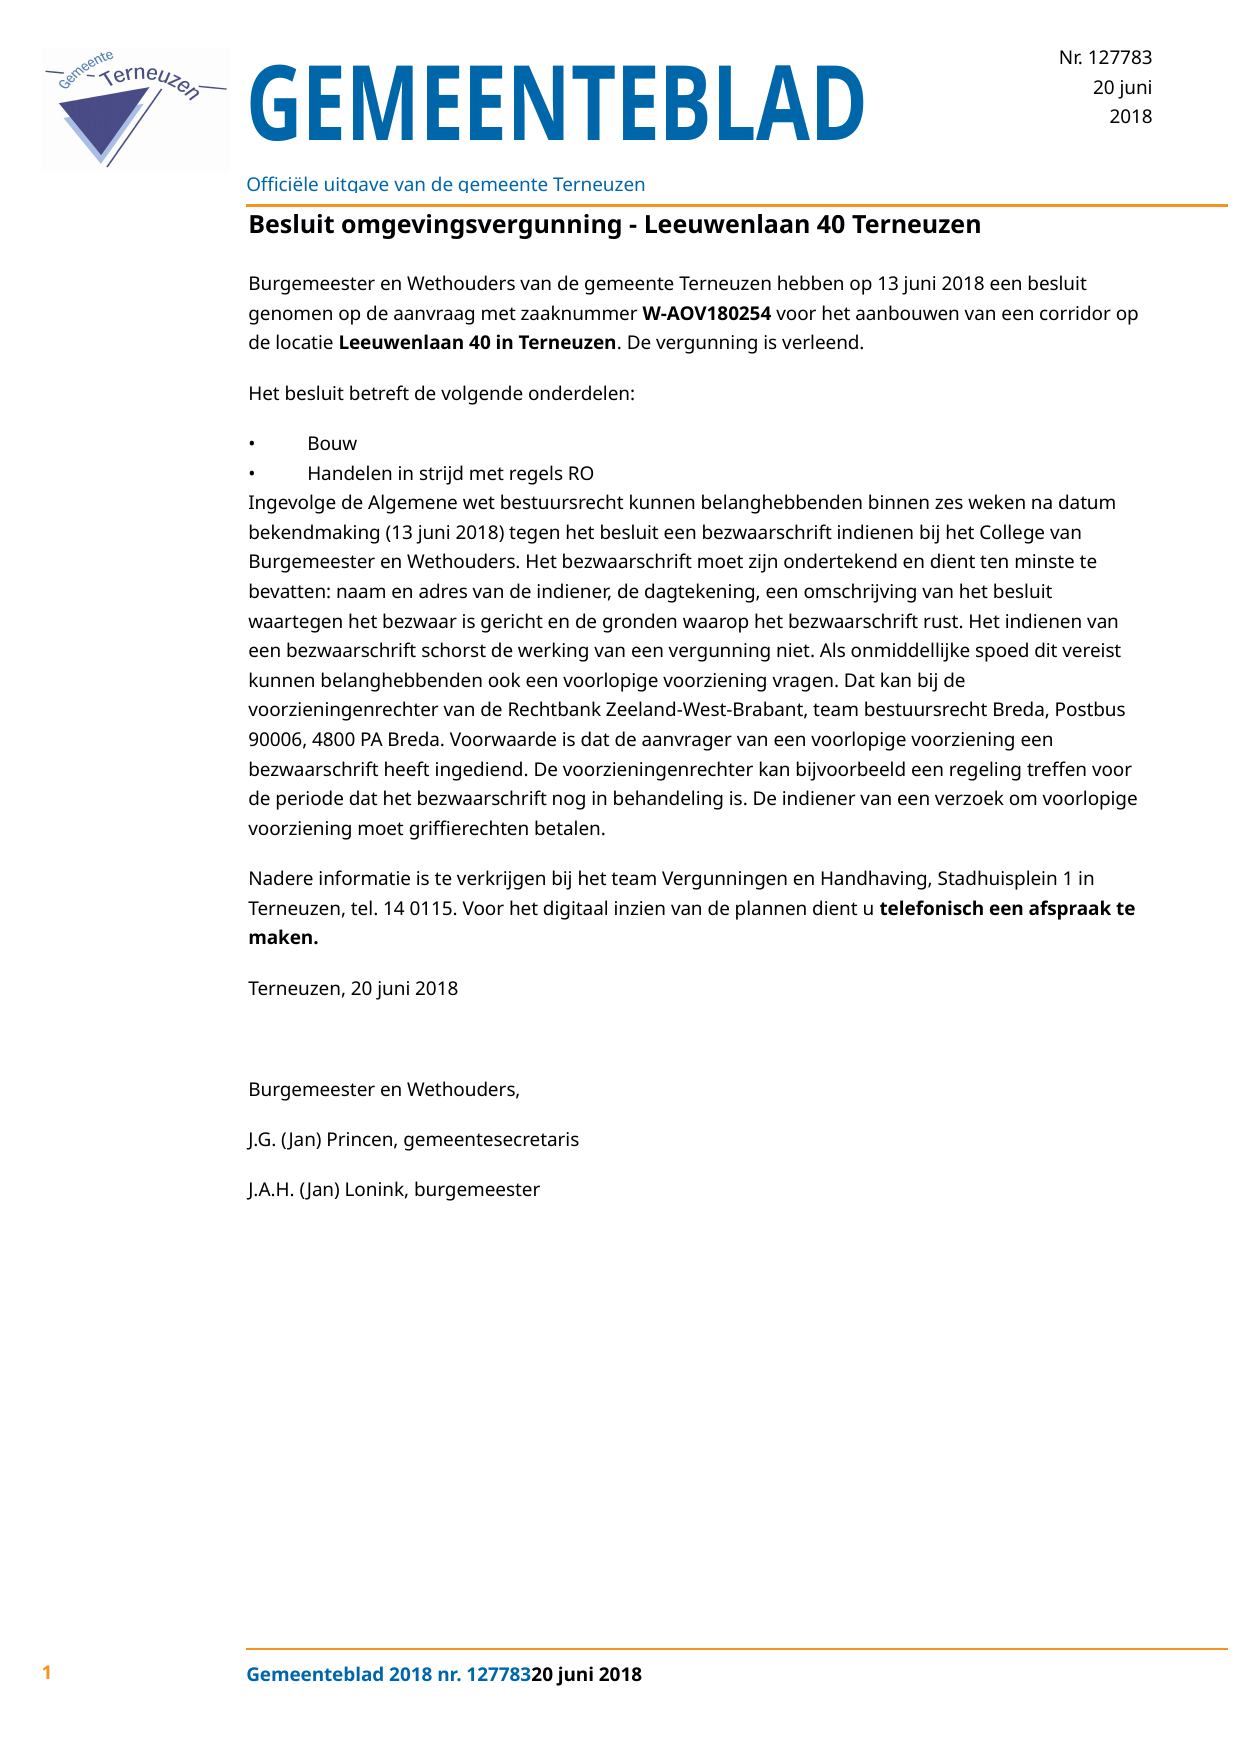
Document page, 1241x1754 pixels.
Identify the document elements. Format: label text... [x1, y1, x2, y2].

text J.A.H. (Jan) Lonink, burgemeester [248, 1177, 1152, 1202]
text Besluit omgevingsvergunning - Leeuwenlaan 40 Terneuzen [248, 207, 1152, 241]
text Ingevolge de Algemene wet bestuursrecht kunnen belanghebbenden binnen zes weken na datum bekendmaking (13 juni 2018) tegen het besluit een bezwaarschrift indienen bij het College van Burgemeester en Wethouders. Het bezwaarschrift moet zijn ondertekend en dient ten minste te bevatten: naam en adres van de indiener, de dagtekening, een omschrijving van het besluit waartegen het bezwaar is gericht en de gronden waarop het bezwaarschrift rust. Het indienen van een bezwaarschrift schorst de werking van een vergunning niet. Als onmiddellijke spoed dit vereist kunnen belanghebbenden ook een voorlopige voorziening vragen. Dat kan bij de voorzieningenrechter van de Rechtbank Zeeland-West-Brabant, team bestuursrecht Breda, Postbus 90006, 4800 PA Breda. Voorwaarde is dat de aanvrager van een voorlopige voorziening een bezwaarschrift heeft ingediend. De voorzieningenrechter kan bijvoorbeeld een regeling treffen voor de periode dat het bezwaarschrift nog in behandeling is. De indiener van een verzoek om voorlopige voorziening moet griffierechten betalen. [248, 489, 1152, 841]
text Burgemeester en Wethouders, [248, 1076, 1152, 1101]
text J.G. (Jan) Princen, gemeentesecretaris [248, 1126, 1152, 1152]
text Terneuzen, 20 juni 2018 [248, 975, 1152, 1001]
list Handelen in strijd met regels RO [248, 460, 1152, 486]
picture [41, 47, 231, 172]
text Nadere informatie is te verkrijgen bij het team Vergunningen en Handhaving, Stadhuisplein 1 in Terneuzen, tel. 14 0115. Voor het digitaal inzien van de plannen dient u telefonisch een afspraak te maken. [248, 865, 1152, 950]
text Burgemeester en Wethouders van de gemeente Terneuzen hebben op 13 juni 2018 een besluit genomen op de aanvraag met zaaknummer W-AOV180254 voor het aanbouwen van een corridor op de locatie Leeuwenlaan 40 in Terneuzen. De vergunning is verleend. [248, 270, 1152, 355]
list Bouw [248, 430, 1152, 456]
text Het besluit betreft de volgende onderdelen: [248, 380, 1152, 406]
